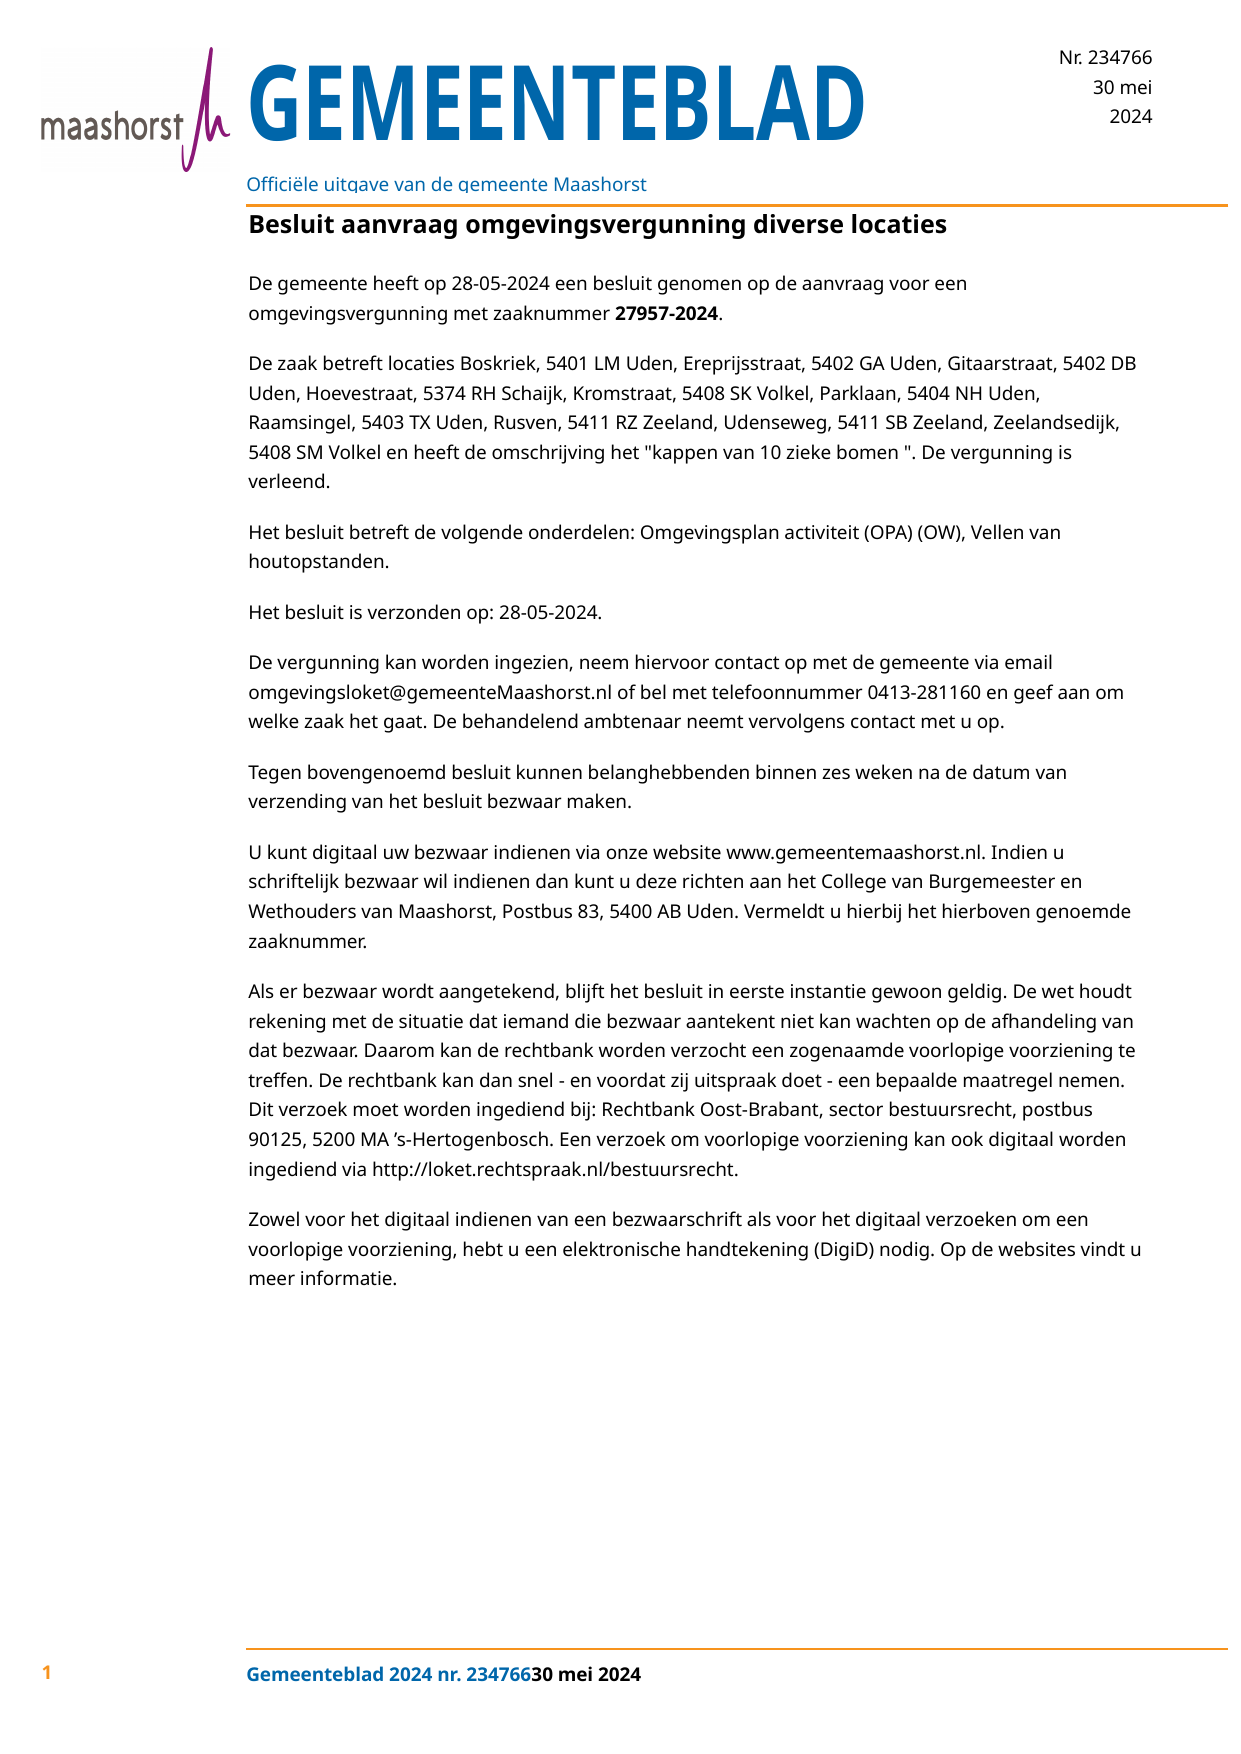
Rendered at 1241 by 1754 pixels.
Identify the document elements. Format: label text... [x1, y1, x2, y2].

text Het besluit is verzonden op: 28-05-2024. [248, 599, 1152, 625]
text De zaak betreft locaties Boskriek, 5401 LM Uden, Ereprijsstraat, 5402 GA Uden, Gitaarstraat, 5402 DB Uden, Hoevestraat, 5374 RH Schaijk, Kromstraat, 5408 SK Volkel, Parklaan, 5404 NH Uden, Raamsingel, 5403 TX Uden, Rusven, 5411 RZ Zeeland, Udenseweg, 5411 SB Zeeland, Zeelandsedijk, 5408 SM Volkel en heeft de omschrijving het "kappen van 10 zieke bomen ". De vergunning is verleend. [248, 350, 1152, 494]
text De vergunning kan worden ingezien, neem hiervoor contact op met de gemeente via email omgevingsloket@gemeenteMaashorst.nl of bel met telefoonnummer 0413-281160 en geef aan om welke zaak het gaat. De behandelend ambtenaar neemt vervolgens contact met u op. [248, 649, 1152, 734]
text Het besluit betreft de volgende onderdelen: Omgevingsplan activiteit (OPA) (OW), Vellen van houtopstanden. [248, 519, 1152, 574]
text Besluit aanvraag omgevingsvergunning diverse locaties [248, 207, 1152, 241]
text Zowel voor het digitaal indienen van een bezwaarschrift als voor het digitaal verzoeken om een voorlopige voorziening, hebt u een elektronische handtekening (DigiD) nodig. Op de websites vindt u meer informatie. [248, 1206, 1152, 1291]
text De gemeente heeft op 28-05-2024 een besluit genomen op de aanvraag voor een omgevingsvergunning met zaaknummer 27957-2024. [248, 270, 1152, 326]
text Als er bezwaar wordt aangetekend, blijft het besluit in eerste instantie gewoon geldig. De wet houdt rekening met de situatie dat iemand die bezwaar aantekent niet kan wachten op de afhandeling van dat bezwaar. Daarom kan de rechtbank worden verzocht een zogenaamde voorlopige voorziening te treffen. De rechtbank kan dan snel - en voordat zij uitspraak doet - een bepaalde maatregel nemen. Dit verzoek moet worden ingediend bij: Rechtbank Oost-Brabant, sector bestuursrecht, postbus 90125, 5200 MA ’s-Hertogenbosch. Een verzoek om voorlopige voorziening kan ook digitaal worden ingediend via http://loket.rechtspraak.nl/bestuursrecht. [248, 978, 1152, 1181]
picture [41, 47, 231, 172]
text Tegen bovengenoemd besluit kunnen belanghebbenden binnen zes weken na de datum van verzending van het besluit bezwaar maken. [248, 759, 1152, 814]
text U kunt digitaal uw bezwaar indienen via onze website www.gemeentemaashorst.nl. Indien u schriftelijk bezwaar wil indienen dan kunt u deze richten aan het College van Burgemeester en Wethouders van Maashorst, Postbus 83, 5400 AB Uden. Vermeldt u hierbij het hierboven genoemde zaaknummer. [248, 839, 1152, 953]
